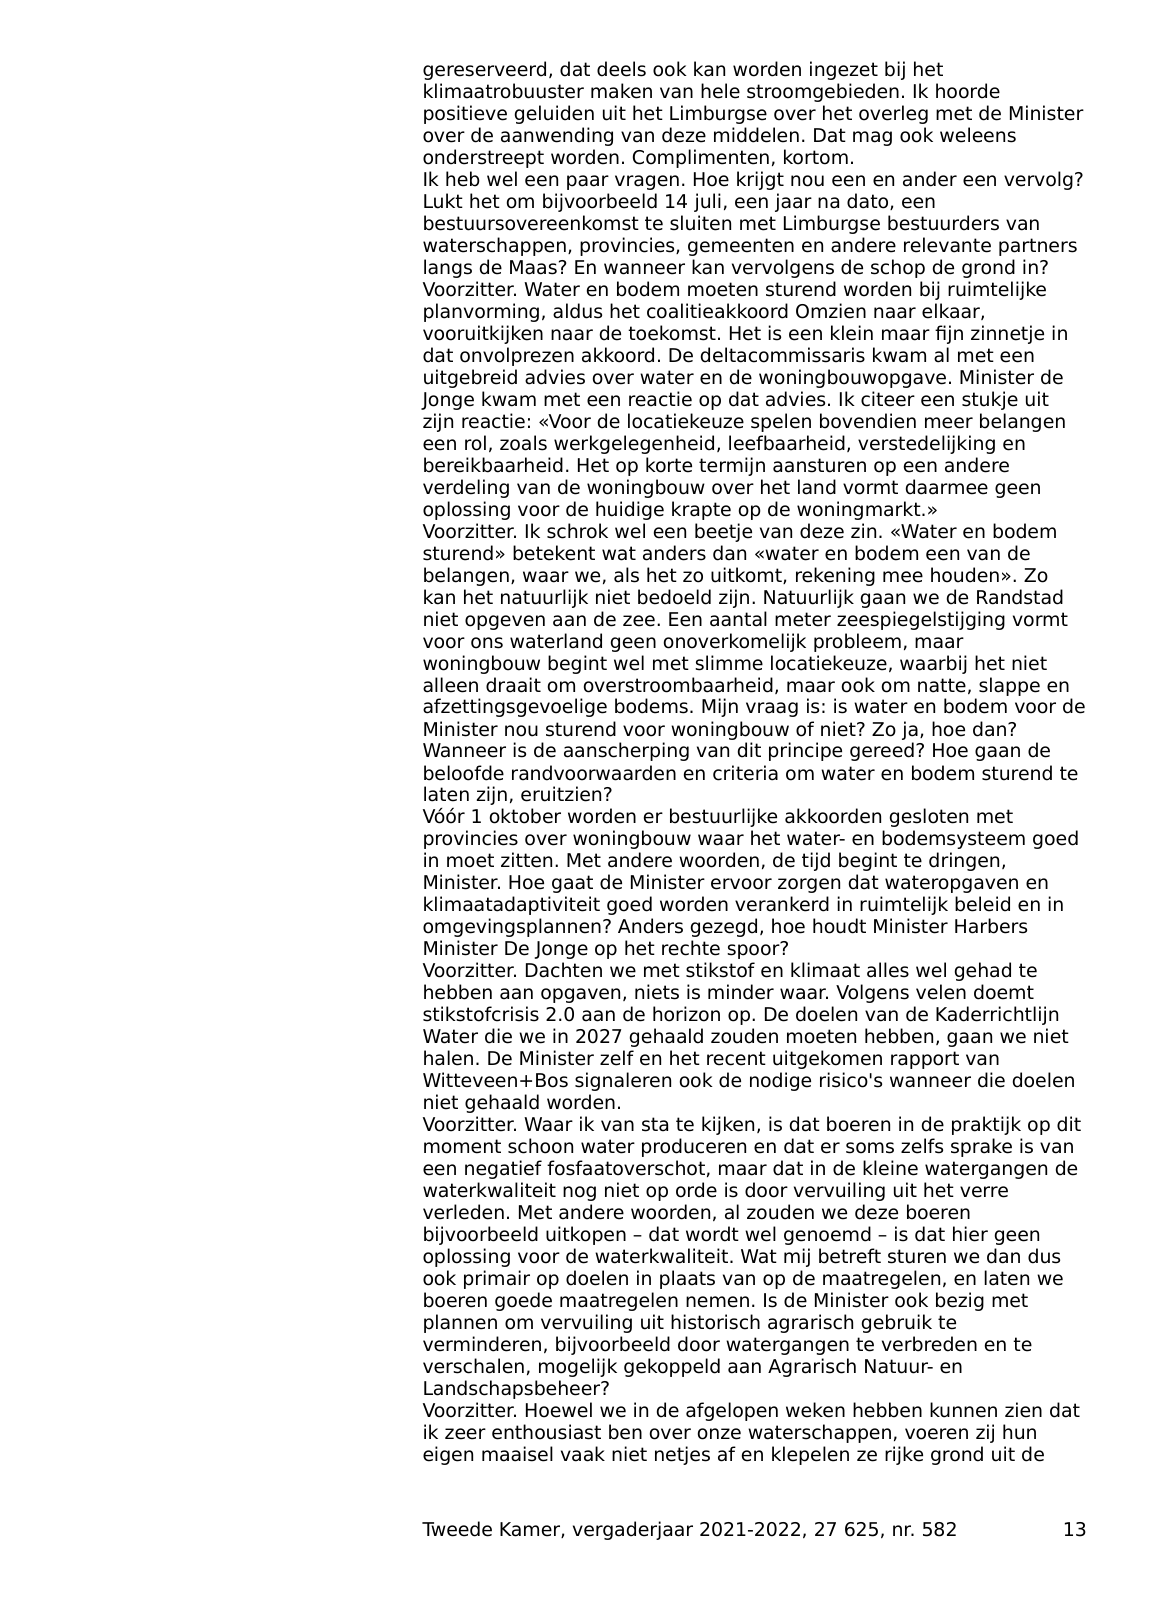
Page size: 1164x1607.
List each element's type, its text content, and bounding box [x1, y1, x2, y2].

text Voorzitter. Dachten we met stikstof en klimaat alles wel gehad te hebben aan opgaven, niets is minder waar. Volgens velen doemt stikstofcrisis 2.0 aan de horizon op. De doelen van de Kaderrichtlijn Water die we in 2027 gehaald zouden moeten hebben, gaan we niet halen. De Minister zelf en het recent uitgekomen rapport van Witteveen+Bos signaleren ook de nodige risico's wanneer die doelen niet gehaald worden. [422, 960, 1087, 1114]
text gereserveerd, dat deels ook kan worden ingezet bij het klimaatrobuuster maken van hele stroomgebieden. Ik hoorde positieve geluiden uit het Limburgse over het overleg met de Minister over de aanwending van deze middelen. Dat mag ook weleens onderstreept worden. Complimenten, kortom. [422, 59, 1087, 169]
text Voorzitter. Ik schrok wel een beetje van deze zin. «Water en bodem sturend» betekent wat anders dan «water en bodem een van de belangen, waar we, als het zo uitkomt, rekening mee houden». Zo kan het natuurlijk niet bedoeld zijn. Natuurlijk gaan we de Randstad niet opgeven aan de zee. Een aantal meter zeespiegelstijging vormt voor ons waterland geen onoverkomelijk probleem, maar woningbouw begint wel met slimme locatiekeuze, waarbij het niet alleen draait om overstroombaarheid, maar ook om natte, slappe en afzettingsgevoelige bodems. Mijn vraag is: is water en bodem voor de Minister nou sturend voor woningbouw of niet? Zo ja, hoe dan? Wanneer is de aanscherping van dit principe gereed? Hoe gaan de beloofde randvoorwaarden en criteria om water en bodem sturend te laten zijn, eruitzien? [422, 521, 1087, 806]
text Vóór 1 oktober worden er bestuurlijke akkoorden gesloten met provincies over woningbouw waar het water- en bodemsysteem goed in moet zitten. Met andere woorden, de tijd begint te dringen, Minister. Hoe gaat de Minister ervoor zorgen dat wateropgaven en klimaatadaptiviteit goed worden verankerd in ruimtelijk beleid en in omgevingsplannen? Anders gezegd, hoe houdt Minister Harbers Minister De Jonge op het rechte spoor? [422, 806, 1087, 960]
text Voorzitter. Waar ik van sta te kijken, is dat boeren in de praktijk op dit moment schoon water produceren en dat er soms zelfs sprake is van een negatief fosfaatoverschot, maar dat in de kleine watergangen de waterkwaliteit nog niet op orde is door vervuiling uit het verre verleden. Met andere woorden, al zouden we deze boeren bijvoorbeeld uitkopen – dat wordt wel genoemd – is dat hier geen oplossing voor de waterkwaliteit. Wat mij betreft sturen we dan dus ook primair op doelen in plaats van op de maatregelen, en laten we boeren goede maatregelen nemen. Is de Minister ook bezig met plannen om vervuiling uit historisch agrarisch gebruik te verminderen, bijvoorbeeld door watergangen te verbreden en te verschalen, mogelijk gekoppeld aan Agrarisch Natuur- en Landschapsbeheer? [422, 1114, 1087, 1400]
text Voorzitter. Hoewel we in de afgelopen weken hebben kunnen zien dat ik zeer enthousiast ben over onze waterschappen, voeren zij hun eigen maaisel vaak niet netjes af en klepelen ze rijke grond uit de [422, 1400, 1087, 1466]
text Ik heb wel een paar vragen. Hoe krijgt nou een en ander een vervolg? Lukt het om bijvoorbeeld 14 juli, een jaar na dato, een bestuursovereenkomst te sluiten met Limburgse bestuurders van waterschappen, provincies, gemeenten en andere relevante partners langs de Maas? En wanneer kan vervolgens de schop de grond in? [422, 169, 1087, 279]
text Voorzitter. Water en bodem moeten sturend worden bij ruimtelijke planvorming, aldus het coalitieakkoord Omzien naar elkaar, vooruitkijken naar de toekomst. Het is een klein maar fijn zinnetje in dat onvolprezen akkoord. De deltacommissaris kwam al met een uitgebreid advies over water en de woningbouwopgave. Minister de Jonge kwam met een reactie op dat advies. Ik citeer een stukje uit zijn reactie: «Voor de locatiekeuze spelen bovendien meer belangen een rol, zoals werkgelegenheid, leefbaarheid, verstedelijking en bereikbaarheid. Het op korte termijn aansturen op een andere verdeling van de woningbouw over het land vormt daarmee geen oplossing voor de huidige krapte op de woningmarkt.» [422, 279, 1087, 521]
